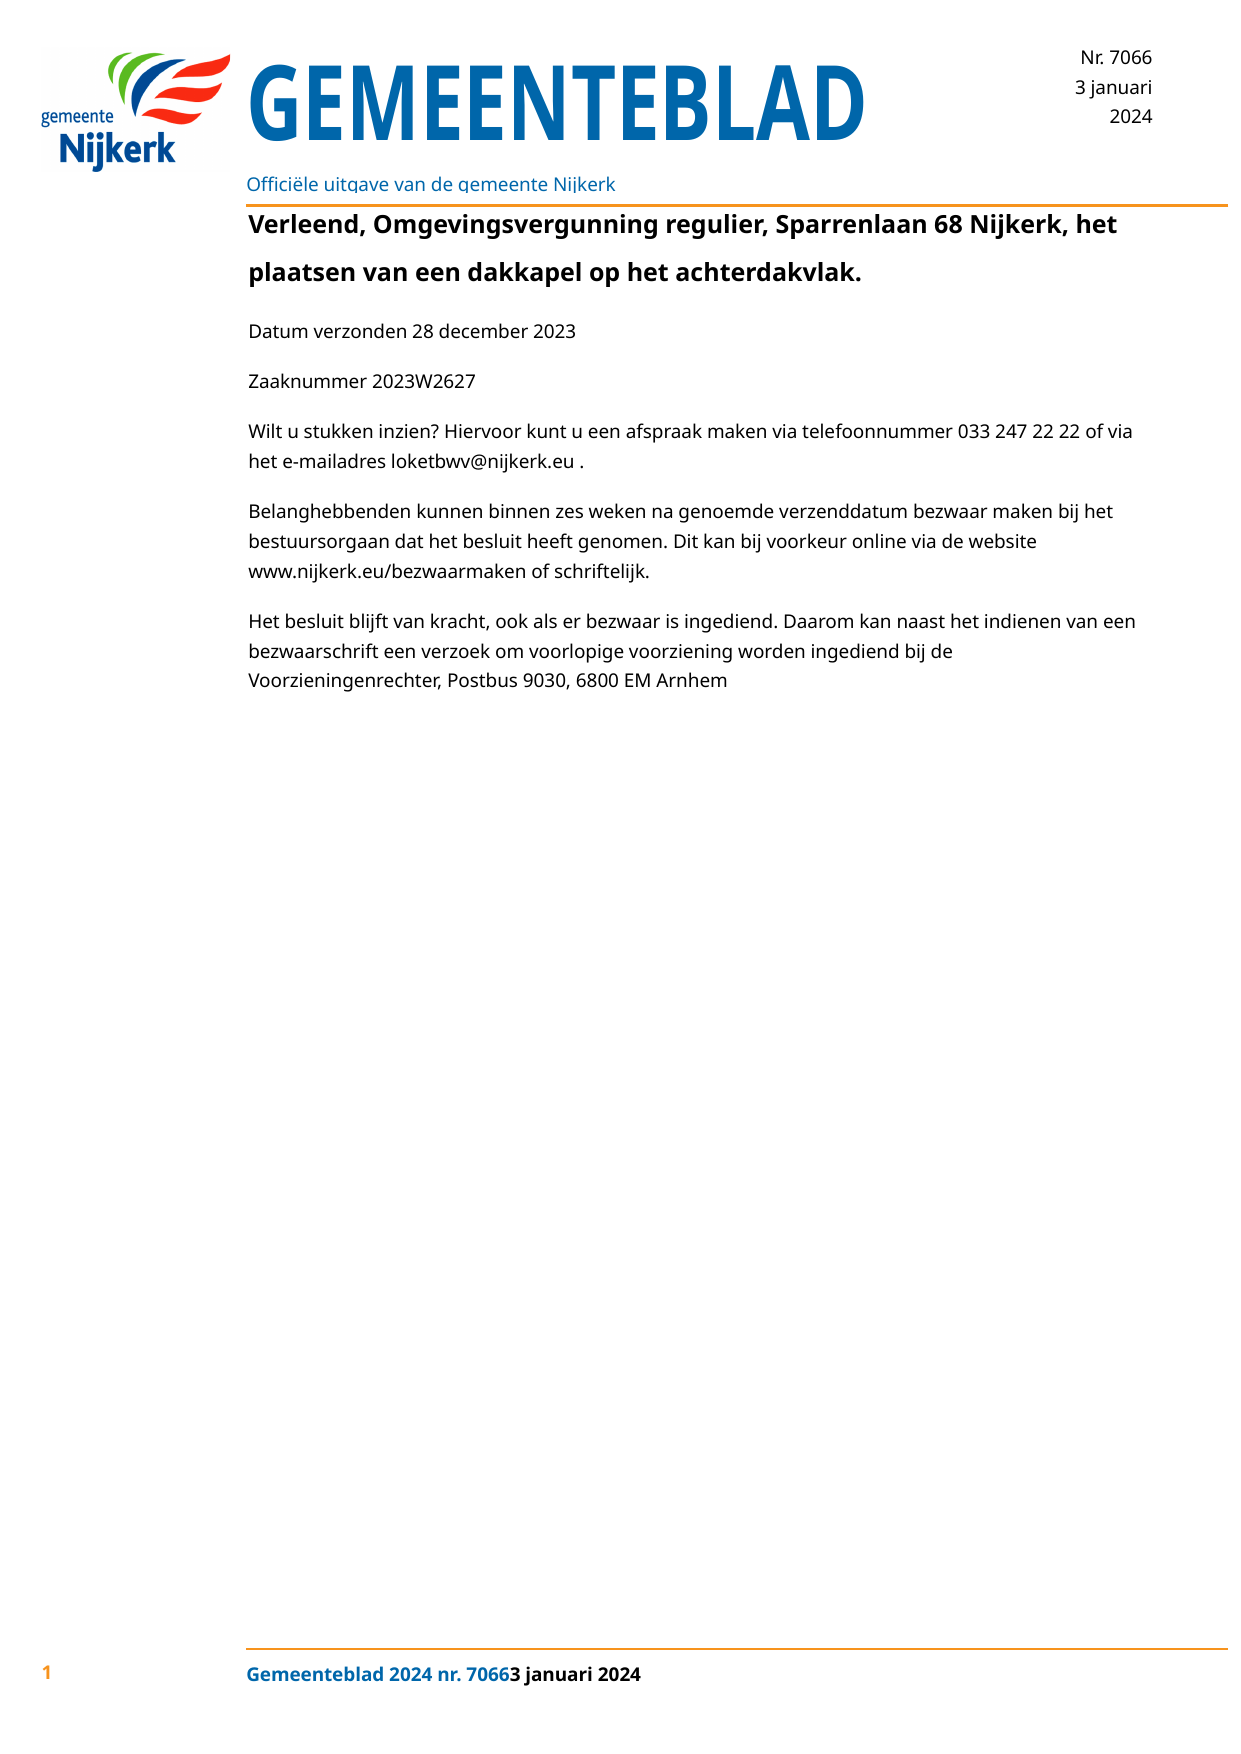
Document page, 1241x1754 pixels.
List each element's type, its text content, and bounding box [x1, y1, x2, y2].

text Het besluit blijft van kracht, ook als er bezwaar is ingediend. Daarom kan naast het indienen van een bezwaarschrift een verzoek om voorlopige voorziening worden ingediend bij de Voorzieningenrechter, Postbus 9030, 6800 EM Arnhem [248, 608, 1152, 693]
text Verleend, Omgevingsvergunning regulier, Sparrenlaan 68 Nijkerk, het plaatsen van een dakkapel op het achterdakvlak. [248, 207, 1152, 288]
text Belanghebbenden kunnen binnen zes weken na genoemde verzenddatum bezwaar maken bij het bestuursorgaan dat het besluit heeft genomen. Dit kan bij voorkeur online via de website www.nijkerk.eu/bezwaarmaken of schriftelijk. [248, 499, 1152, 584]
text Wilt u stukken inzien? Hiervoor kunt u een afspraak maken via telefoonnummer 033 247 22 22 of via het e-mailadres loketbwv@nijkerk.eu . [248, 419, 1152, 474]
text Zaaknummer 2023W2627 [248, 368, 1152, 394]
picture [41, 47, 231, 172]
text Datum verzonden 28 december 2023 [248, 318, 1152, 344]
